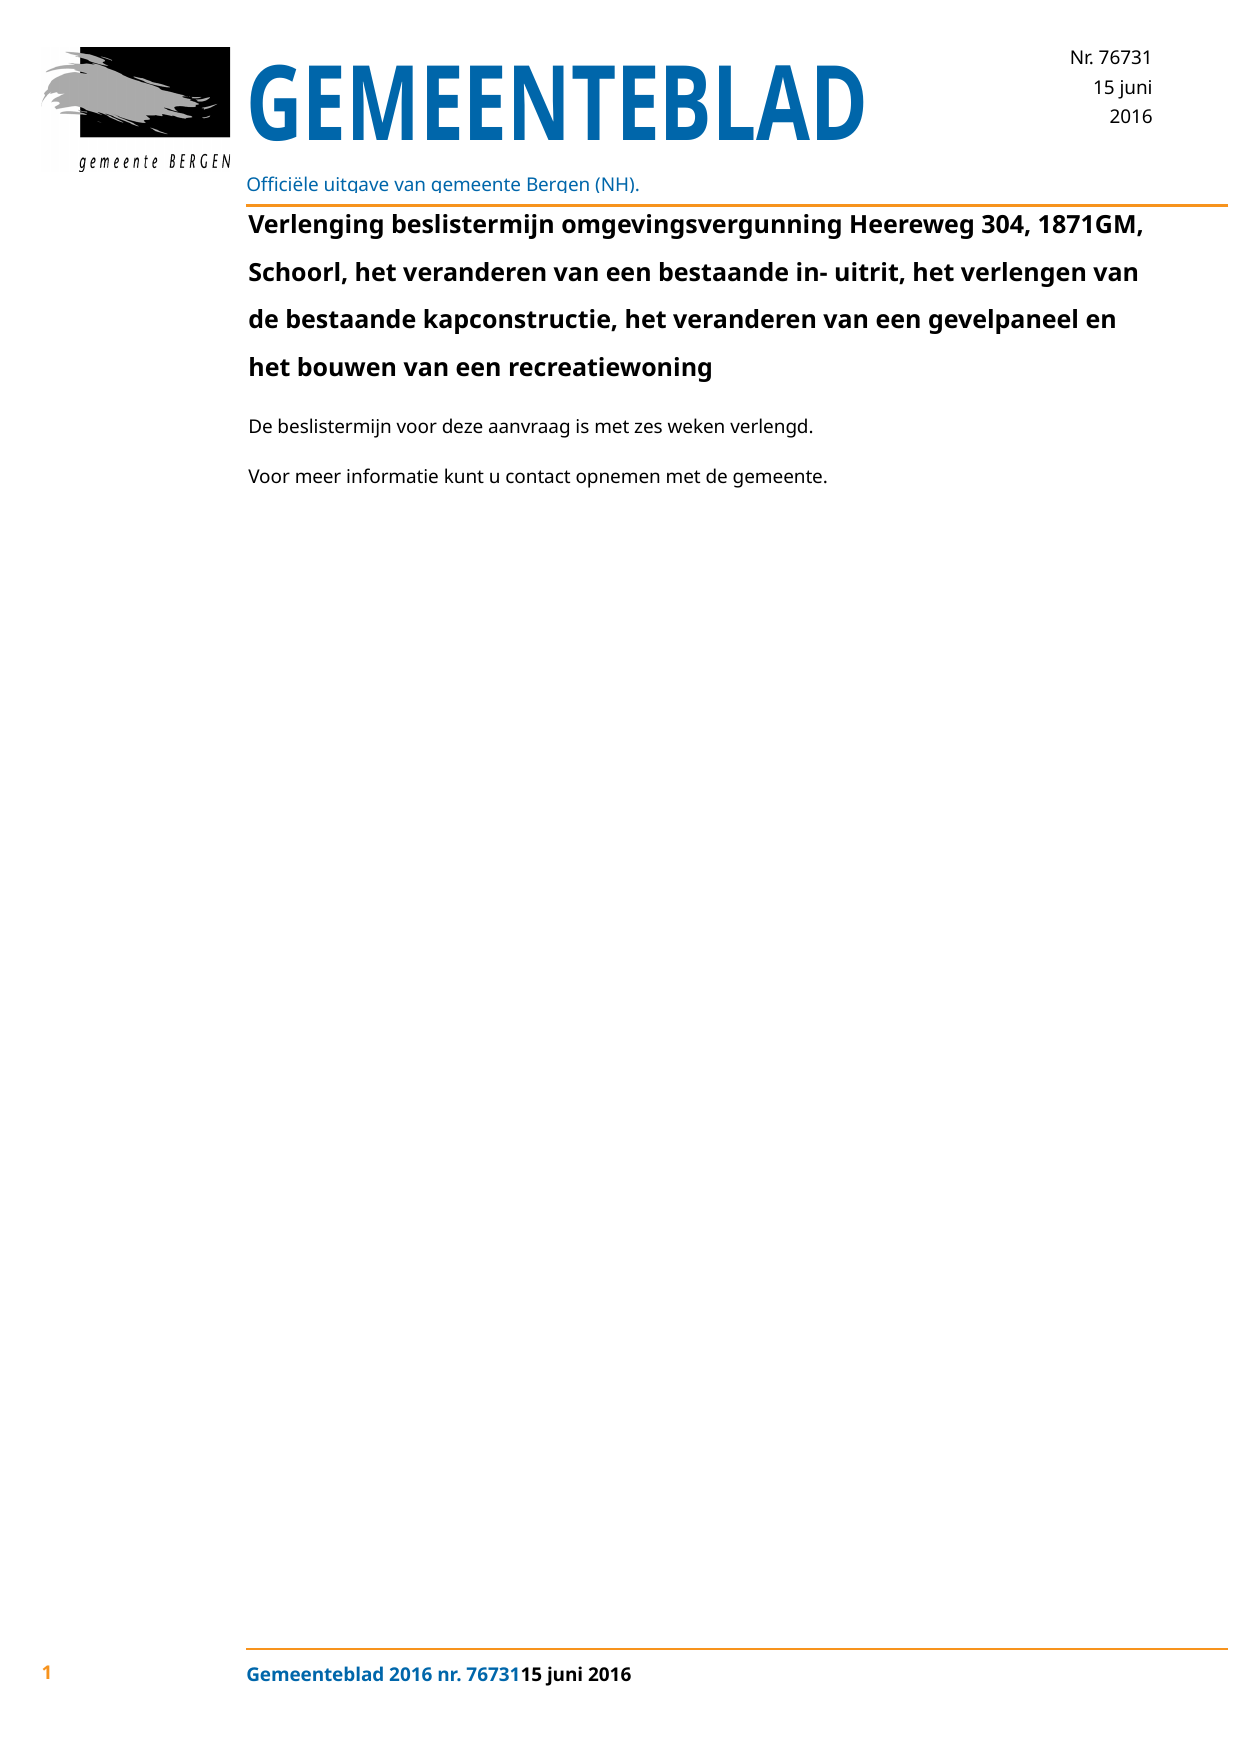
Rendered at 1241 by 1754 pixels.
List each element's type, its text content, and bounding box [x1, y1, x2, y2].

text Voor meer informatie kunt u contact opnemen met de gemeente. [248, 463, 1152, 489]
text De beslistermijn voor deze aanvraag is met zes weken verlengd. [248, 413, 1152, 439]
text Verlenging beslistermijn omgevingsvergunning Heereweg 304, 1871GM, Schoorl, het veranderen van een bestaande in- uitrit, het verlengen van de bestaande kapconstructie, het veranderen van een gevelpaneel en het bouwen van een recreatiewoning [248, 207, 1152, 384]
picture [41, 47, 231, 172]
